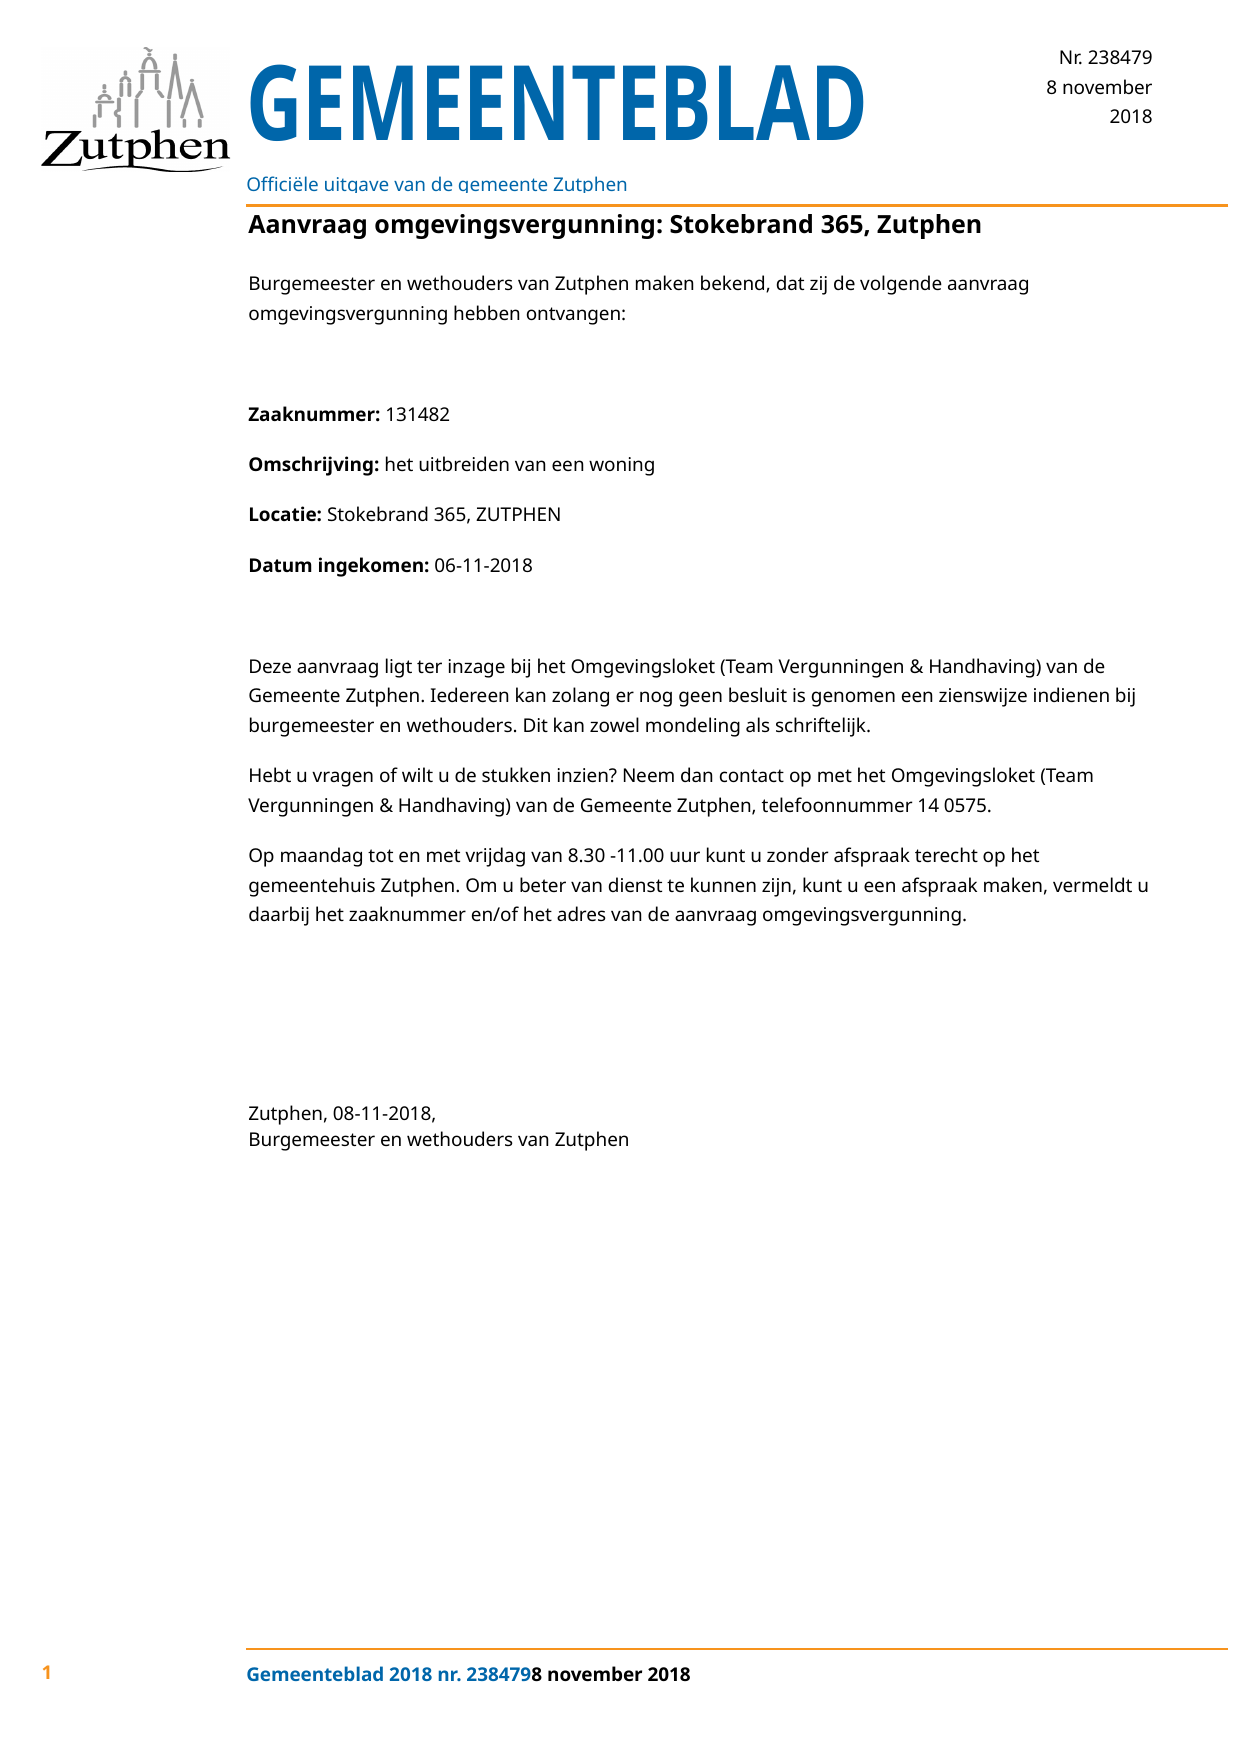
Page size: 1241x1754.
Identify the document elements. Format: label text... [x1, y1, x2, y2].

text Hebt u vragen of wilt u de stukken inzien? Neem dan contact op met het Omgevingsloket (Team Vergunningen & Handhaving) van de Gemeente Zutphen, telefoonnummer 14 0575. [248, 762, 1152, 818]
picture [41, 47, 231, 172]
text Burgemeester en wethouders van Zutphen [248, 1126, 1152, 1152]
text Zaaknummer: 131482 [248, 401, 1152, 426]
text Datum ingekomen: 06-11-2018 [248, 552, 1152, 578]
text Deze aanvraag ligt ter inzage bij het Omgevingsloket (Team Vergunningen & Handhaving) van de Gemeente Zutphen. Iedereen kan zolang er nog geen besluit is genomen een zienswijze indienen bij burgemeester en wethouders. Dit kan zowel mondeling als schriftelijk. [248, 653, 1152, 738]
text Aanvraag omgevingsvergunning: Stokebrand 365, Zutphen [248, 207, 1152, 241]
text Op maandag tot en met vrijdag van 8.30 -11.00 uur kunt u zonder afspraak terecht op het gemeentehuis Zutphen. Om u beter van dienst te kunnen zijn, kunt u een afspraak maken, vermeldt u daarbij het zaaknummer en/of het adres van de aanvraag omgevingsvergunning. [248, 842, 1152, 927]
text Omschrijving: het uitbreiden van een woning [248, 451, 1152, 477]
text Locatie: Stokebrand 365, ZUTPHEN [248, 502, 1152, 527]
text Zutphen, 08-11-2018, [248, 1101, 1152, 1126]
text Burgemeester en wethouders van Zutphen maken bekend, dat zij de volgende aanvraag omgevingsvergunning hebben ontvangen: [248, 270, 1152, 326]
